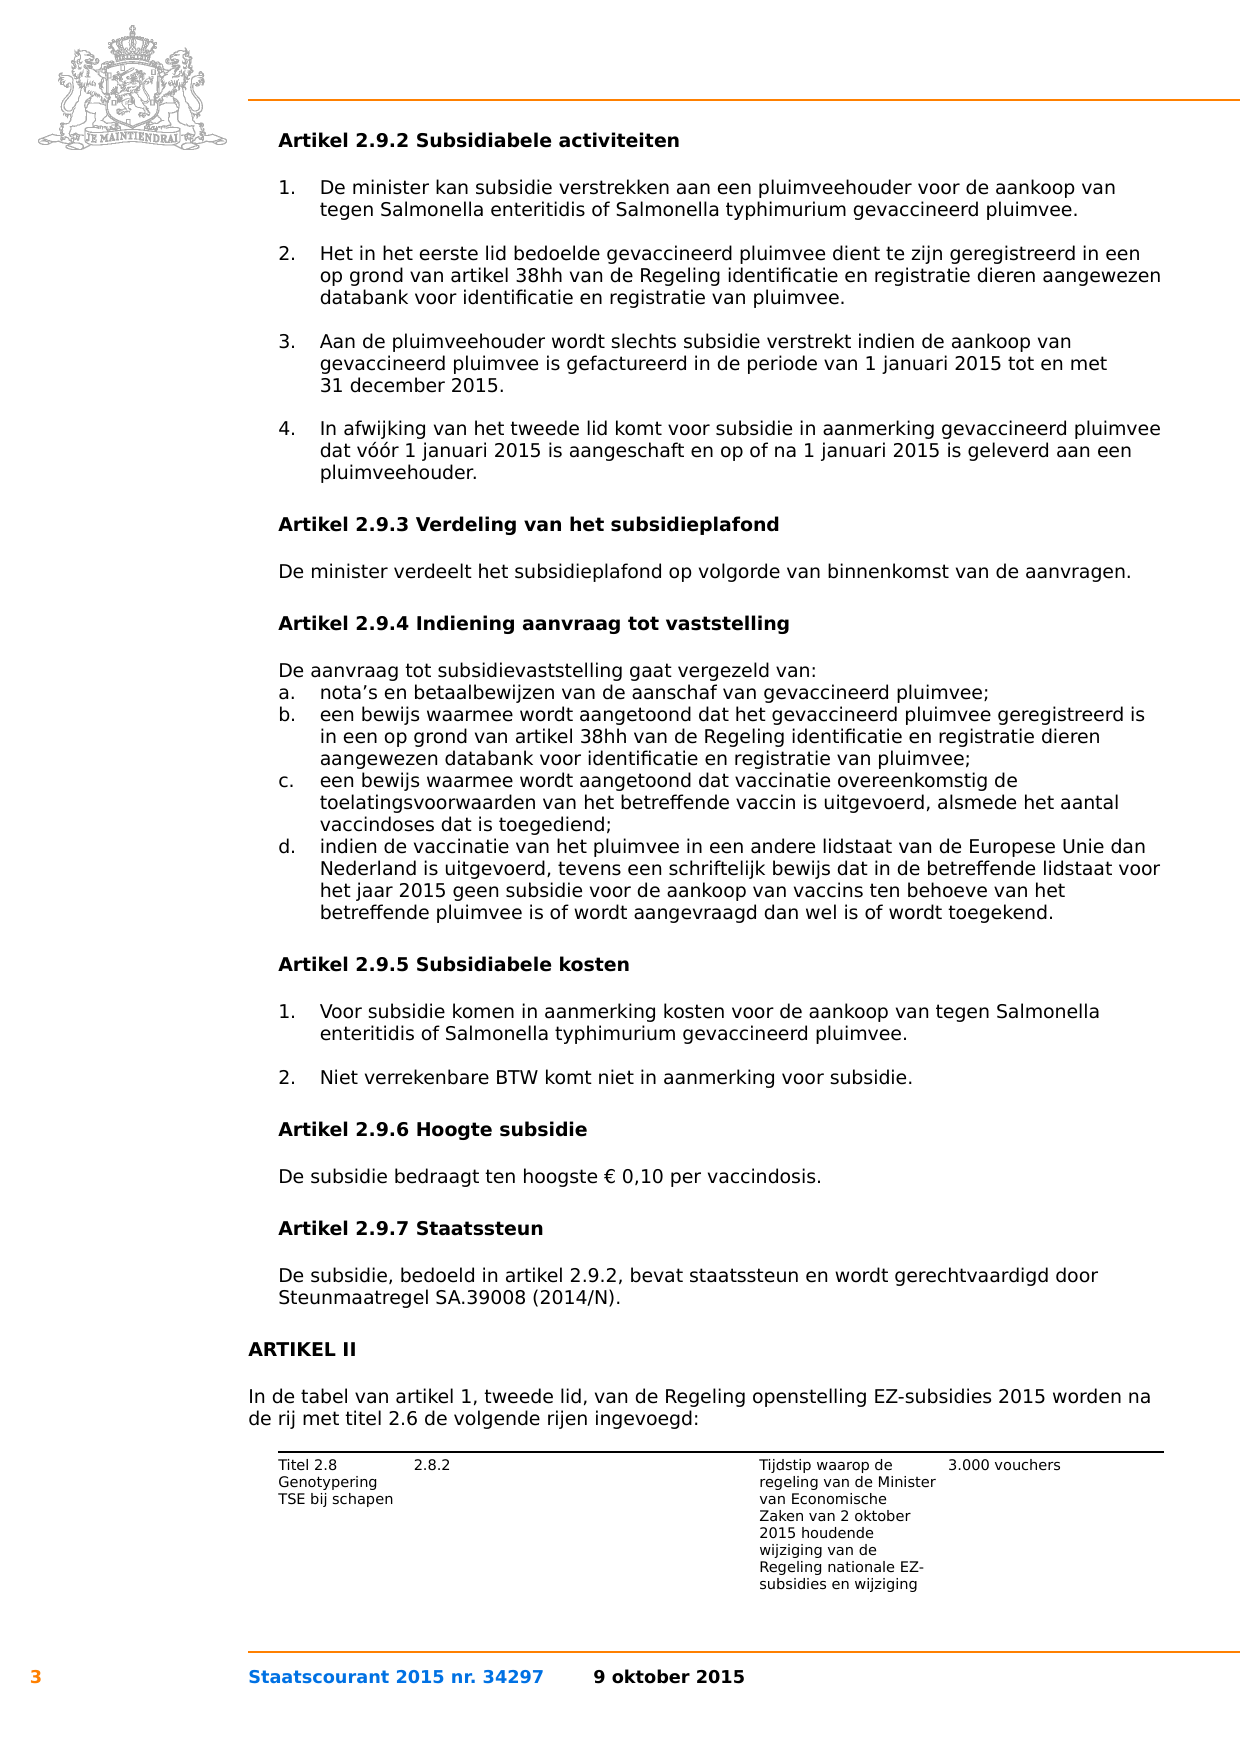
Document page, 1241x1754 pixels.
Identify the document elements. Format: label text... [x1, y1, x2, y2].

text De minister verdeelt het subsidieplafond op volgorde van binnenkomst van de aanvragen. [278, 561, 1163, 583]
picture [38, 25, 227, 150]
table_header 2.8.2 [408, 1453, 523, 1593]
subtitle Artikel 2.9.4 Indiening aanvraag tot vaststelling [278, 613, 1163, 635]
table_header [638, 1453, 753, 1593]
text c. een bewijs waarmee wordt aangetoond dat vaccinatie overeenkomstig de toelatingsvoorwaarden van het betreffende vaccin is uitgevoerd, alsmede het aantal vaccindoses dat is toegediend; [278, 770, 1163, 836]
text De aanvraag tot subsidievaststelling gaat vergezeld van: [278, 660, 1163, 682]
text d. indien de vaccinatie van het pluimvee in een andere lidstaat van de Europese Unie dan Nederland is uitgevoerd, tevens een schriftelijk bewijs dat in de betreffende lidstaat voor het jaar 2015 geen subsidie voor de aankoop van vaccins ten behoeve van het betreffende pluimvee is of wordt aangevraagd dan wel is of wordt toegekend. [278, 836, 1163, 924]
text In de tabel van artikel 1, tweede lid, van de Regeling openstelling EZ-subsidies 2015 worden na de rij met titel 2.6 de volgende rijen ingevoegd: [248, 1386, 1163, 1429]
subtitle Artikel 2.9.5 Subsidiabele kosten [278, 954, 1163, 976]
subtitle Artikel 2.9.2 Subsidiabele activiteiten [278, 130, 1163, 152]
subtitle ARTIKEL II [248, 1339, 1163, 1361]
text a. nota’s en betaalbewijzen van de aanschaf van gevaccineerd pluimvee; [278, 682, 1163, 704]
text 2. Niet verrekenbare BTW komt niet in aanmerking voor subsidie. [278, 1067, 1163, 1089]
text 3. Aan de pluimveehouder wordt slechts subsidie verstrekt indien de aankoop van gevaccineerd pluimvee is gefactureerd in de periode van 1 januari 2015 tot en met 31 december 2015. [278, 331, 1163, 396]
text 1. De minister kan subsidie verstrekken aan een pluimveehouder voor de aankoop van tegen Salmonella enteritidis of Salmonella typhimurium gevaccineerd pluimvee. [278, 177, 1163, 221]
table_header Tijdstip waarop de regeling van de Minister van Economische Zaken van 2 oktober 2015 houdende wijziging van de Regeling nationale EZ-subsidies en wijziging [753, 1453, 942, 1593]
text De subsidie, bedoeld in artikel 2.9.2, bevat staatssteun en wordt gerechtvaardigd door Steunmaatregel SA.39008 (2014/N). [278, 1265, 1163, 1309]
table_header 3.000 vouchers [942, 1453, 1163, 1593]
text b. een bewijs waarmee wordt aangetoond dat het gevaccineerd pluimvee geregistreerd is in een op grond van artikel 38hh van de Regeling identificatie en registratie dieren aangewezen databank voor identificatie en registratie van pluimvee; [278, 704, 1163, 770]
text 2. Het in het eerste lid bedoelde gevaccineerd pluimvee dient te zijn geregistreerd in een op grond van artikel 38hh van de Regeling identificatie en registratie dieren aangewezen databank voor identificatie en registratie van pluimvee. [278, 243, 1163, 309]
text 4. In afwijking van het tweede lid komt voor subsidie in aanmerking gevaccineerd pluimvee dat vóór 1 januari 2015 is aangeschaft en op of na 1 januari 2015 is geleverd aan een pluimveehouder. [278, 418, 1163, 484]
subtitle Artikel 2.9.3 Verdeling van het subsidieplafond [278, 514, 1163, 536]
text 1. Voor subsidie komen in aanmerking kosten voor de aankoop van tegen Salmonella enteritidis of Salmonella typhimurium gevaccineerd pluimvee. [278, 1001, 1163, 1045]
table_header Titel 2.8 Genotypering TSE bij schapen [278, 1453, 408, 1593]
text De subsidie bedraagt ten hoogste € 0,10 per vaccindosis. [278, 1166, 1163, 1188]
subtitle Artikel 2.9.6 Hoogte subsidie [278, 1119, 1163, 1141]
subtitle Artikel 2.9.7 Staatssteun [278, 1218, 1163, 1240]
table_header [523, 1453, 638, 1593]
